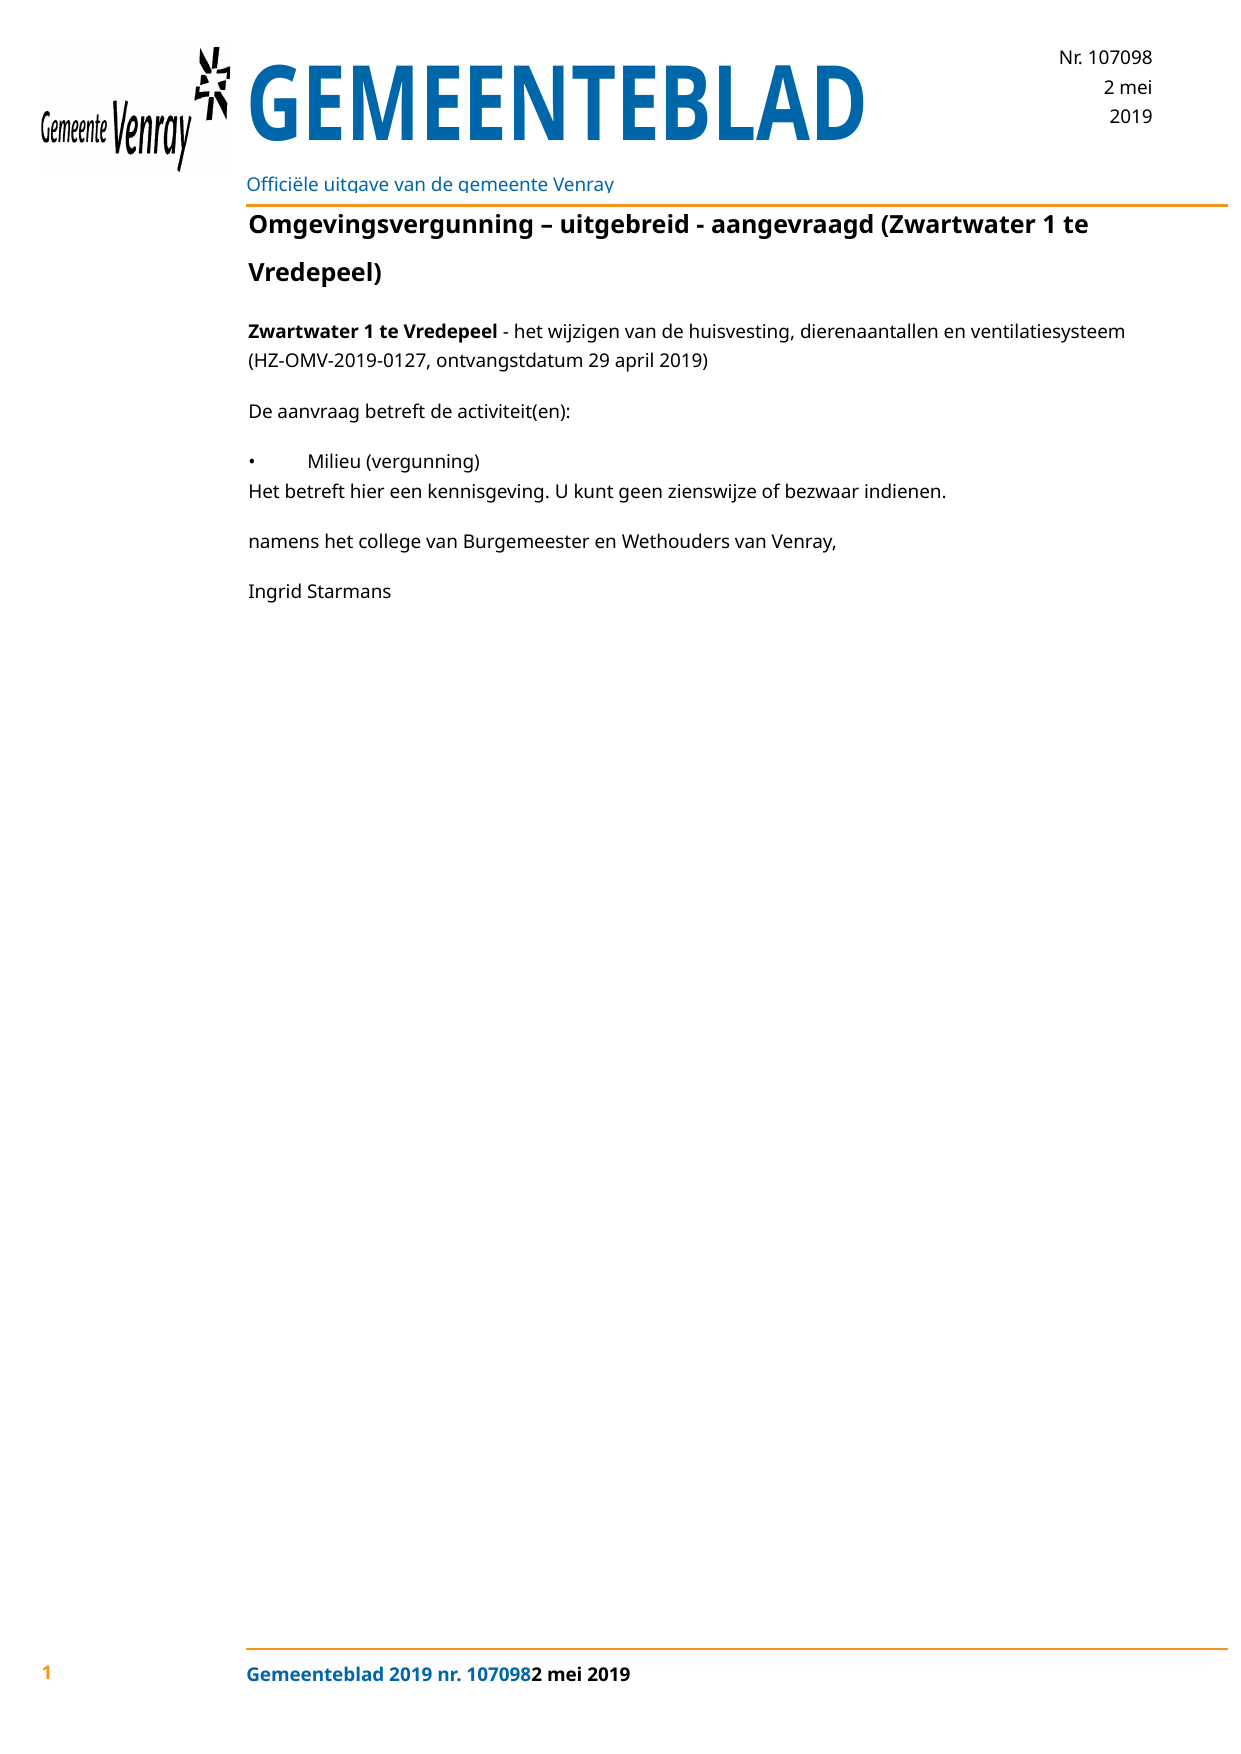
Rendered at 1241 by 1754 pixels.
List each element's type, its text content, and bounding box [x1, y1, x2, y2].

picture [41, 47, 231, 172]
text namens het college van Burgemeester en Wethouders van Venray, [248, 528, 1152, 554]
text Het betreft hier een kennisgeving. U kunt geen zienswijze of bezwaar indienen. [248, 478, 1152, 504]
text Omgevingsvergunning – uitgebreid - aangevraagd (Zwartwater 1 te Vredepeel) [248, 207, 1152, 288]
text De aanvraag betreft de activiteit(en): [248, 398, 1152, 424]
text Zwartwater 1 te Vredepeel - het wijzigen van de huisvesting, dierenaantallen en ventilatiesysteem (HZ-OMV-2019-0127, ontvangstdatum 29 april 2019) [248, 318, 1152, 373]
list Milieu (vergunning) [248, 448, 1152, 474]
text Ingrid Starmans [248, 579, 1152, 604]
